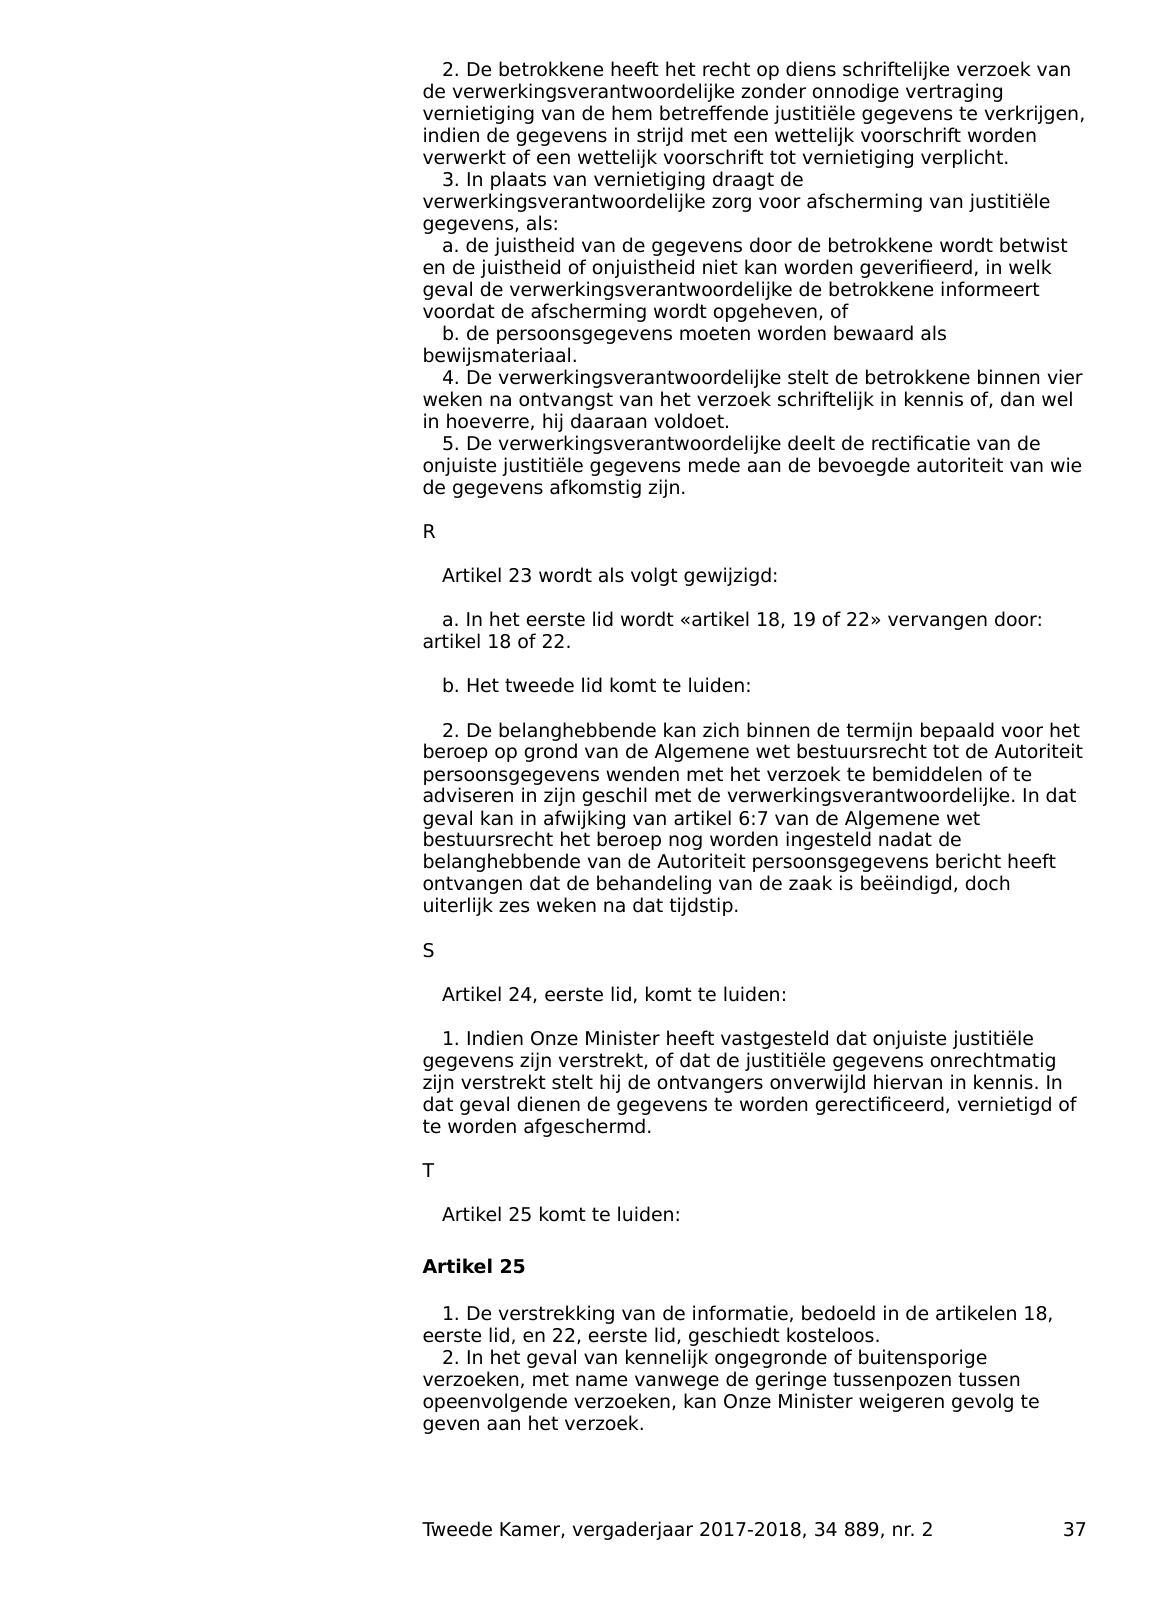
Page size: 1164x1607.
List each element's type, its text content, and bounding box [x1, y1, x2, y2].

text b. de persoonsgegevens moeten worden bewaard als bewijsmateriaal. [422, 323, 1087, 367]
text a. In het eerste lid wordt «artikel 18, 19 of 22» vervangen door: artikel 18 of 22. [422, 609, 1087, 653]
text T [422, 1160, 1087, 1182]
text 2. De betrokkene heeft het recht op diens schriftelijke verzoek van de verwerkingsverantwoordelijke zonder onnodige vertraging vernietiging van de hem betreffende justitiële gegevens te verkrijgen, indien de gegevens in strijd met een wettelijk voorschrift worden verwerkt of een wettelijk voorschrift tot vernietiging verplicht. [422, 59, 1087, 169]
text 1. De verstrekking van de informatie, bedoeld in de artikelen 18, eerste lid, en 22, eerste lid, geschiedt kosteloos. [422, 1303, 1087, 1347]
text R [422, 521, 1087, 543]
text a. de juistheid van de gegevens door de betrokkene wordt betwist en de juistheid of onjuistheid niet kan worden geverifieerd, in welk geval de verwerkingsverantwoordelijke de betrokkene informeert voordat de afscherming wordt opgeheven, of [422, 235, 1087, 323]
text S [422, 939, 1087, 961]
text Artikel 25 komt te luiden: [422, 1204, 1087, 1226]
text Artikel 24, eerste lid, komt te luiden: [422, 984, 1087, 1006]
text 1. Indien Onze Minister heeft vastgesteld dat onjuiste justitiële gegevens zijn verstrekt, of dat de justitiële gegevens onrechtmatig zijn verstrekt stelt hij de ontvangers onverwijld hiervan in kennis. In dat geval dienen de gegevens te worden gerectificeerd, vernietigd of te worden afgeschermd. [422, 1028, 1087, 1138]
text 3. In plaats van vernietiging draagt de verwerkingsverantwoordelijke zorg voor afscherming van justitiële gegevens, als: [422, 169, 1087, 235]
text 4. De verwerkingsverantwoordelijke stelt de betrokkene binnen vier weken na ontvangst van het verzoek schriftelijk in kennis of, dan wel in hoeverre, hij daaraan voldoet. [422, 367, 1087, 433]
text 2. De belanghebbende kan zich binnen de termijn bepaald voor het beroep op grond van de Algemene wet bestuursrecht tot de Autoriteit persoonsgegevens wenden met het verzoek te bemiddelen of te adviseren in zijn geschil met de verwerkingsverantwoordelijke. In dat geval kan in afwijking van artikel 6:7 van de Algemene wet bestuursrecht het beroep nog worden ingesteld nadat de belanghebbende van de Autoriteit persoonsgegevens bericht heeft ontvangen dat de behandeling van de zaak is beëindigd, doch uiterlijk zes weken na dat tijdstip. [422, 719, 1087, 917]
text b. Het tweede lid komt te luiden: [422, 675, 1087, 697]
text Artikel 23 wordt als volgt gewijzigd: [422, 565, 1087, 587]
text 2. In het geval van kennelijk ongegronde of buitensporige verzoeken, met name vanwege de geringe tussenpozen tussen opeenvolgende verzoeken, kan Onze Minister weigeren gevolg te geven aan het verzoek. [422, 1347, 1087, 1435]
text 5. De verwerkingsverantwoordelijke deelt de rectificatie van de onjuiste justitiële gegevens mede aan de bevoegde autoriteit van wie de gegevens afkomstig zijn. [422, 433, 1087, 499]
subtitle Artikel 25 [422, 1256, 1087, 1278]
